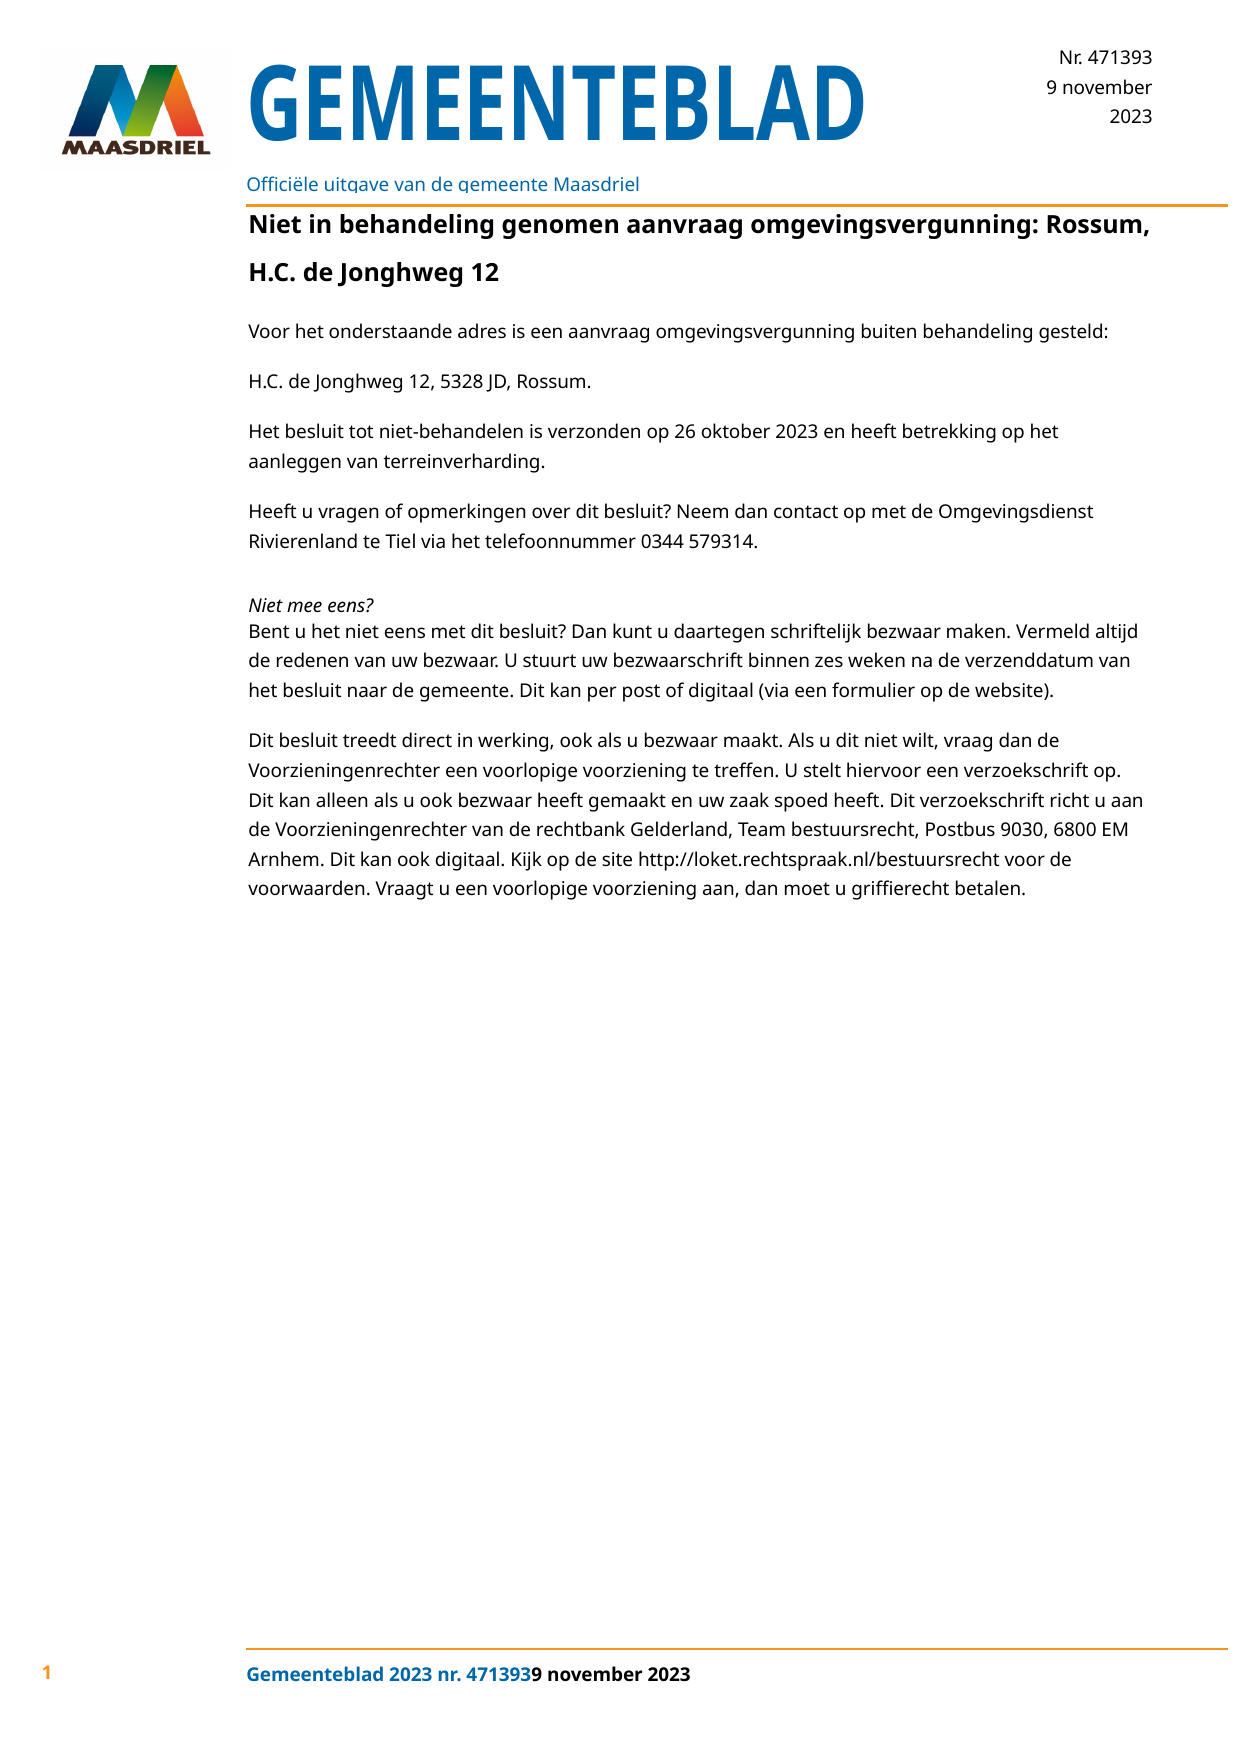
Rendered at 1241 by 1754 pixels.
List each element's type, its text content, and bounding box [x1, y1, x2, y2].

text Bent u het niet eens met dit besluit? Dan kunt u daartegen schriftelijk bezwaar maken. Vermeld altijd de redenen van uw bezwaar. U stuurt uw bezwaarschrift binnen zes weken na de verzenddatum van het besluit naar de gemeente. Dit kan per post of digitaal (via een formulier op de website). [248, 618, 1152, 703]
picture [41, 47, 231, 172]
text Niet in behandeling genomen aanvraag omgevingsvergunning: Rossum, H.C. de Jonghweg 12 [248, 207, 1152, 288]
text Heeft u vragen of opmerkingen over dit besluit? Neem dan contact op met de Omgevingsdienst Rivierenland te Tiel via het telefoonnummer 0344 579314. [248, 499, 1152, 554]
text H.C. de Jonghweg 12, 5328 JD, Rossum. [248, 368, 1152, 394]
text Het besluit tot niet-behandelen is verzonden op 26 oktober 2023 en heeft betrekking op het aanleggen van terreinverharding. [248, 419, 1152, 474]
text Dit besluit treedt direct in werking, ook als u bezwaar maakt. Als u dit niet wilt, vraag dan de Voorzieningenrechter een voorlopige voorziening te treffen. U stelt hiervoor een verzoekschrift op. Dit kan alleen als u ook bezwaar heeft gemaakt en uw zaak spoed heeft. Dit verzoekschrift richt u aan de Voorzieningenrechter van de rechtbank Gelderland, Team bestuursrecht, Postbus 9030, 6800 EM Arnhem. Dit kan ook digitaal. Kijk op de site http://loket.rechtspraak.nl/bestuursrecht voor de voorwaarden. Vraagt u een voorlopige voorziening aan, dan moet u griffierecht betalen. [248, 728, 1152, 901]
text Voor het onderstaande adres is een aanvraag omgevingsvergunning buiten behandeling gesteld: [248, 318, 1152, 344]
text Niet mee eens? [248, 592, 1152, 618]
